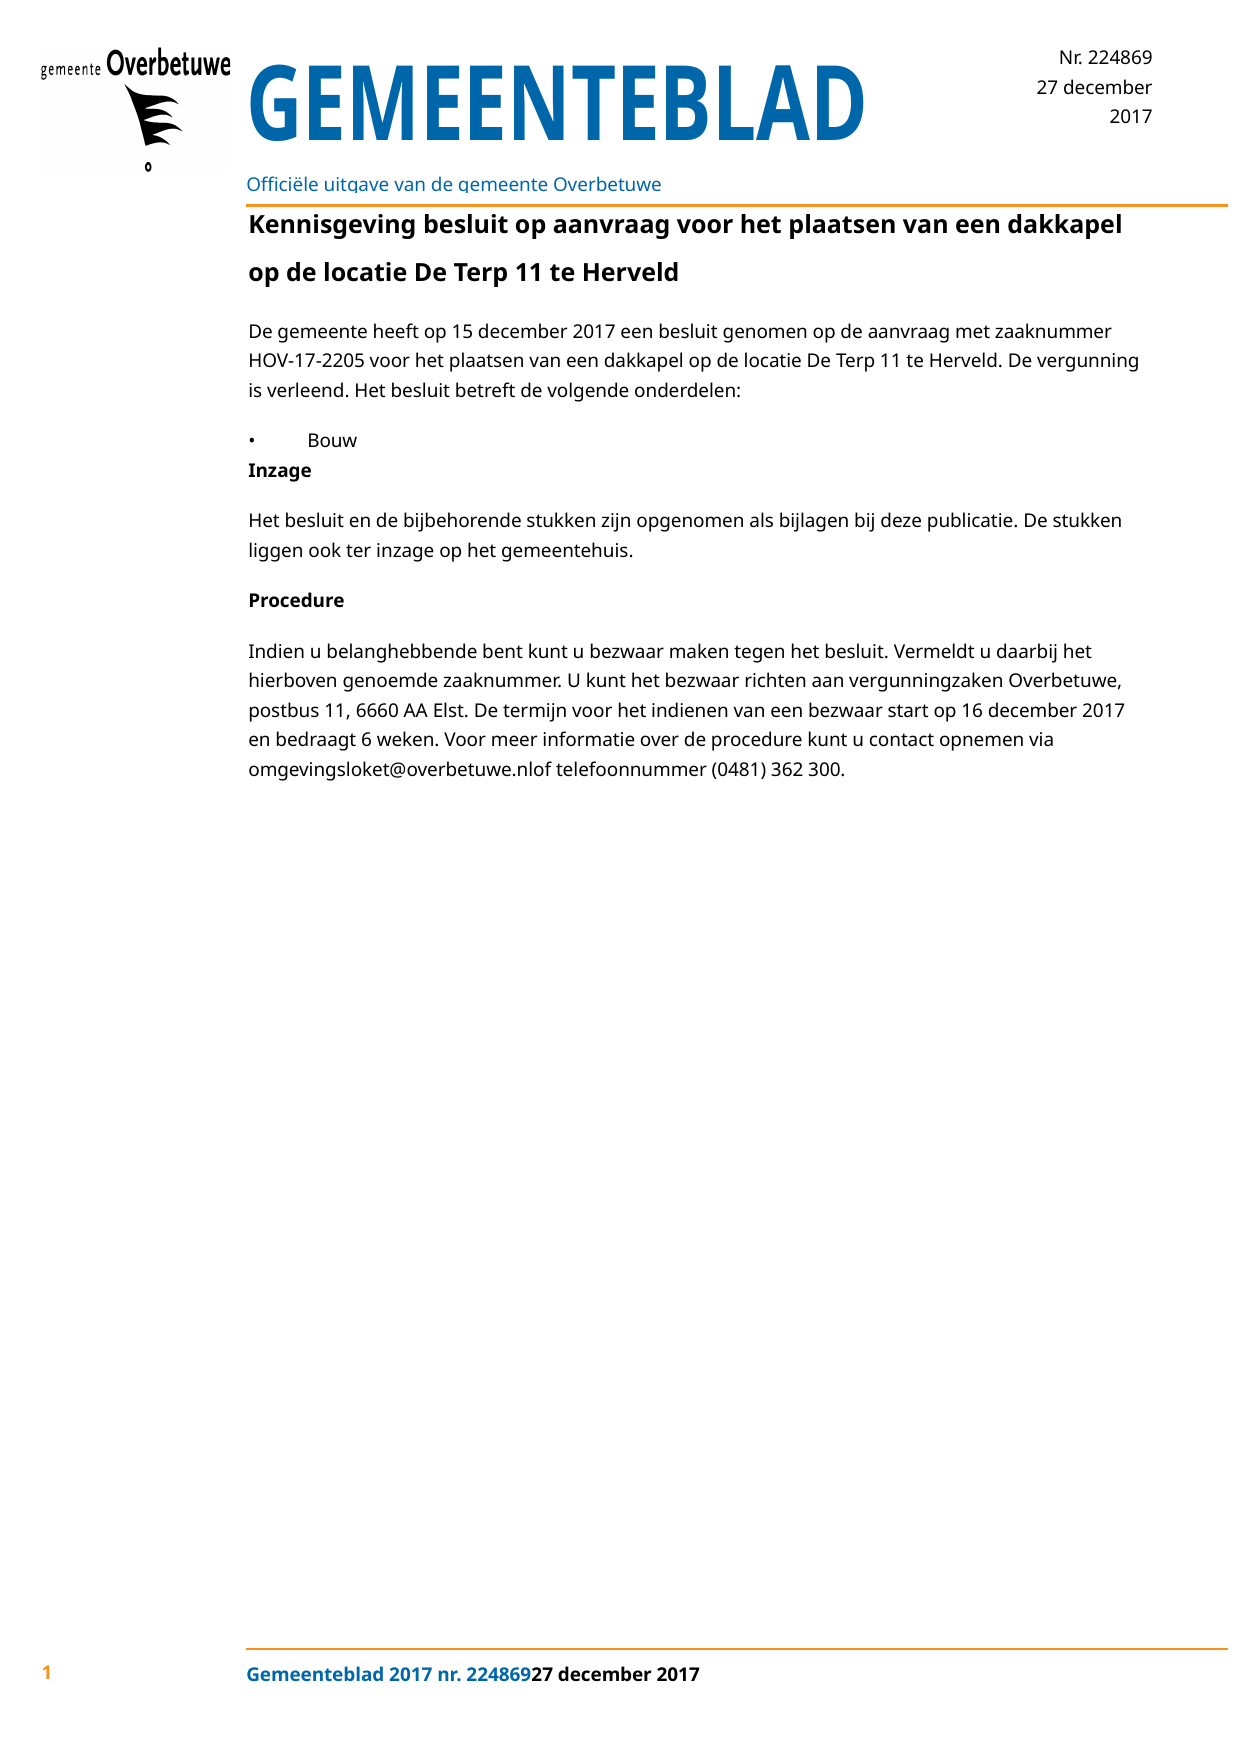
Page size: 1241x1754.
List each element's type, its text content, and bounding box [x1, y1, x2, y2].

text De gemeente heeft op 15 december 2017 een besluit genomen op de aanvraag met zaaknummer HOV-17-2205 voor het plaatsen van een dakkapel op de locatie De Terp 11 te Herveld. De vergunning is verleend. Het besluit betreft de volgende onderdelen: [248, 318, 1152, 403]
list Bouw [248, 427, 1152, 453]
text Procedure [248, 587, 1152, 613]
text Kennisgeving besluit op aanvraag voor het plaatsen van een dakkapel op de locatie De Terp 11 te Herveld [248, 207, 1152, 288]
text Inzage [248, 457, 1152, 483]
text Het besluit en de bijbehorende stukken zijn opgenomen als bijlagen bij deze publicatie. De stukken liggen ook ter inzage op het gemeentehuis. [248, 507, 1152, 563]
picture [41, 47, 231, 172]
text Indien u belanghebbende bent kunt u bezwaar maken tegen het besluit. Vermeldt u daarbij het hierboven genoemde zaaknummer. U kunt het bezwaar richten aan vergunningzaken Overbetuwe, postbus 11, 6660 AA Elst. De termijn voor het indienen van een bezwaar start op 16 december 2017 en bedraagt 6 weken. Voor meer informatie over de procedure kunt u contact opnemen via omgevingsloket@overbetuwe.nlof telefoonnummer (0481) 362 300. [248, 638, 1152, 782]
